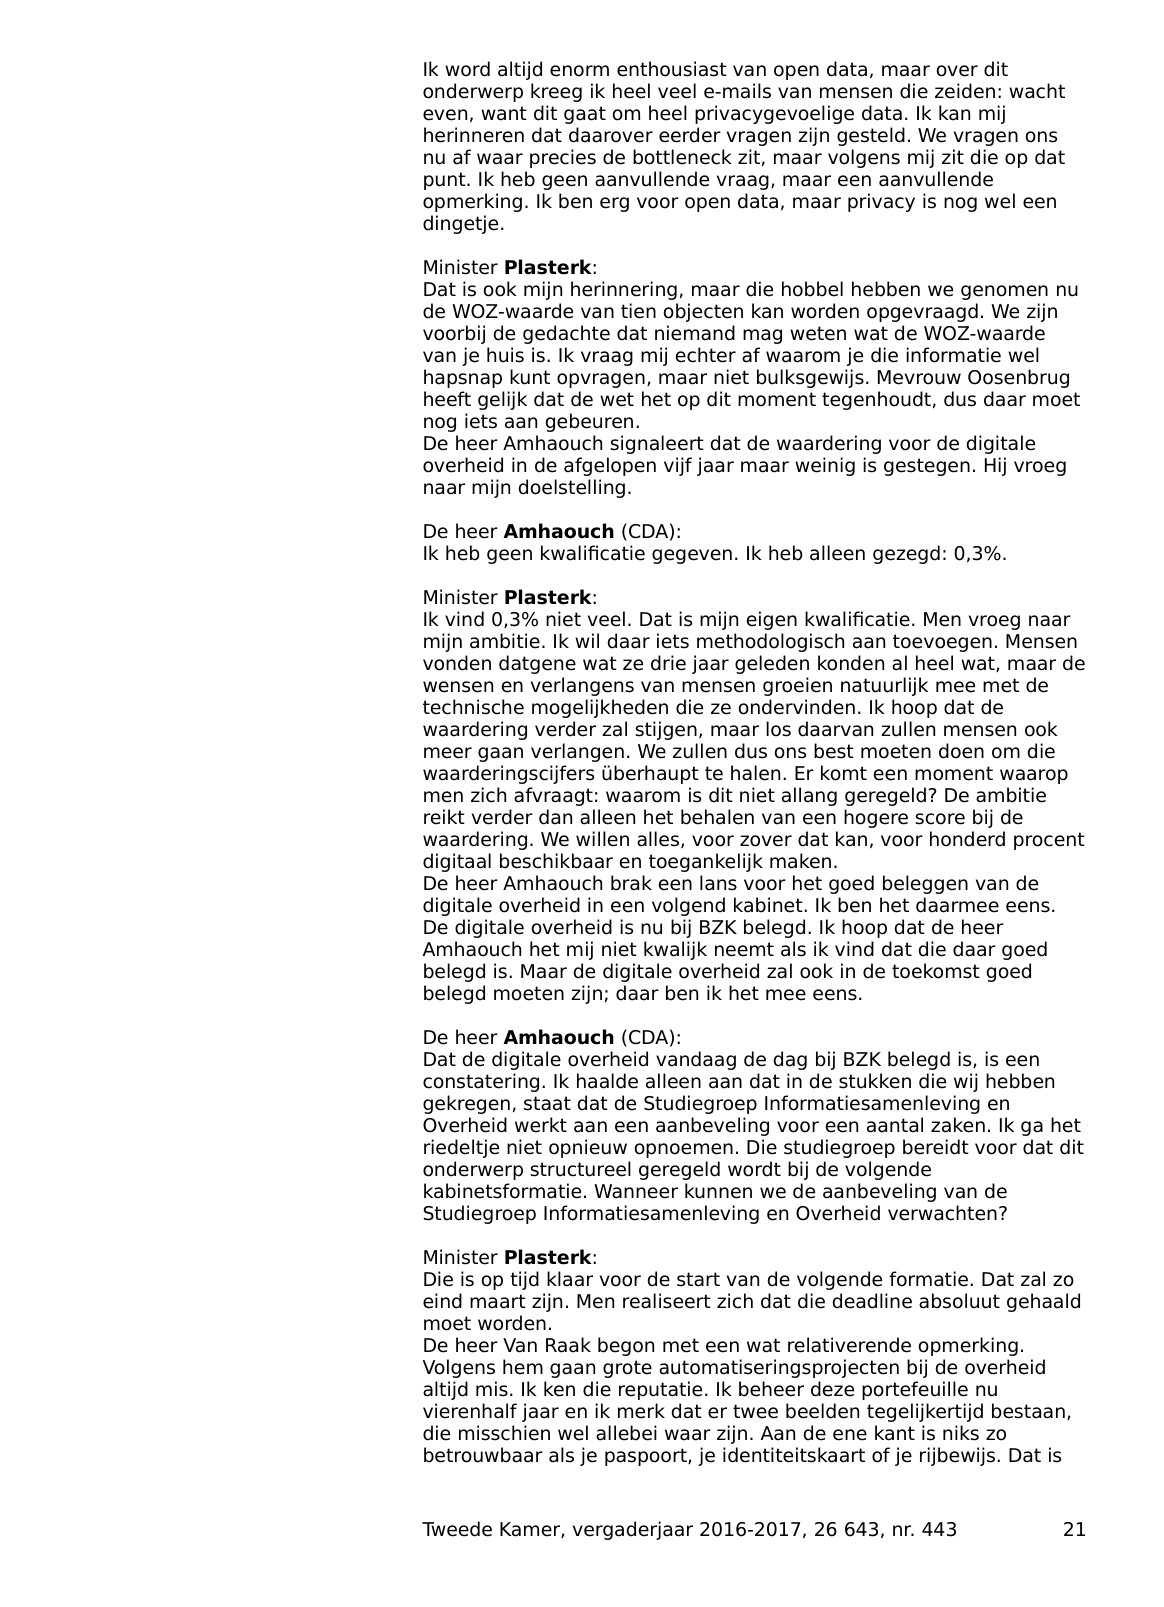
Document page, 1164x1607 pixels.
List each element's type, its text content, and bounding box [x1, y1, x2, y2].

text De heer Van Raak begon met een wat relativerende opmerking. Volgens hem gaan grote automatiseringsprojecten bij de overheid altijd mis. Ik ken die reputatie. Ik beheer deze portefeuille nu vierenhalf jaar en ik merk dat er twee beelden tegelijkertijd bestaan, die misschien wel allebei waar zijn. Aan de ene kant is niks zo betrouwbaar als je paspoort, je identiteitskaart of je rijbewijs. Dat is [422, 1335, 1087, 1467]
text Minister Plasterk: [422, 587, 1087, 609]
text Ik vind 0,3% niet veel. Dat is mijn eigen kwalificatie. Men vroeg naar mijn ambitie. Ik wil daar iets methodologisch aan toevoegen. Mensen vonden datgene wat ze drie jaar geleden konden al heel wat, maar de wensen en verlangens van mensen groeien natuurlijk mee met de technische mogelijkheden die ze ondervinden. Ik hoop dat de waardering verder zal stijgen, maar los daarvan zullen mensen ook meer gaan verlangen. We zullen dus ons best moeten doen om die waarderingscijfers überhaupt te halen. Er komt een moment waarop men zich afvraagt: waarom is dit niet allang geregeld? De ambitie reikt verder dan alleen het behalen van een hogere score bij de waardering. We willen alles, voor zover dat kan, voor honderd procent digitaal beschikbaar en toegankelijk maken. [422, 609, 1087, 873]
text De heer Amhaouch (CDA): [422, 521, 1087, 543]
text De heer Amhaouch brak een lans voor het goed beleggen van de digitale overheid in een volgend kabinet. Ik ben het daarmee eens. De digitale overheid is nu bij BZK belegd. Ik hoop dat de heer Amhaouch het mij niet kwalijk neemt als ik vind dat die daar goed belegd is. Maar de digitale overheid zal ook in de toekomst goed belegd moeten zijn; daar ben ik het mee eens. [422, 873, 1087, 1005]
text De heer Amhaouch (CDA): [422, 1027, 1087, 1049]
text Minister Plasterk: [422, 257, 1087, 279]
text Dat is ook mijn herinnering, maar die hobbel hebben we genomen nu de WOZ-waarde van tien objecten kan worden opgevraagd. We zijn voorbij de gedachte dat niemand mag weten wat de WOZ-waarde van je huis is. Ik vraag mij echter af waarom je die informatie wel hapsnap kunt opvragen, maar niet bulksgewijs. Mevrouw Oosenbrug heeft gelijk dat de wet het op dit moment tegenhoudt, dus daar moet nog iets aan gebeuren. [422, 279, 1087, 433]
text Ik heb geen kwalificatie gegeven. Ik heb alleen gezegd: 0,3%. [422, 543, 1087, 565]
text De heer Amhaouch signaleert dat de waardering voor de digitale overheid in de afgelopen vijf jaar maar weinig is gestegen. Hij vroeg naar mijn doelstelling. [422, 433, 1087, 499]
text Minister Plasterk: [422, 1247, 1087, 1269]
text Dat de digitale overheid vandaag de dag bij BZK belegd is, is een constatering. Ik haalde alleen aan dat in de stukken die wij hebben gekregen, staat dat de Studiegroep Informatiesamenleving en Overheid werkt aan een aanbeveling voor een aantal zaken. Ik ga het riedeltje niet opnieuw opnoemen. Die studiegroep bereidt voor dat dit onderwerp structureel geregeld wordt bij de volgende kabinetsformatie. Wanneer kunnen we de aanbeveling van de Studiegroep Informatiesamenleving en Overheid verwachten? [422, 1049, 1087, 1225]
text Ik word altijd enorm enthousiast van open data, maar over dit onderwerp kreeg ik heel veel e-mails van mensen die zeiden: wacht even, want dit gaat om heel privacygevoelige data. Ik kan mij herinneren dat daarover eerder vragen zijn gesteld. We vragen ons nu af waar precies de bottleneck zit, maar volgens mij zit die op dat punt. Ik heb geen aanvullende vraag, maar een aanvullende opmerking. Ik ben erg voor open data, maar privacy is nog wel een dingetje. [422, 59, 1087, 235]
text Die is op tijd klaar voor de start van de volgende formatie. Dat zal zo eind maart zijn. Men realiseert zich dat die deadline absoluut gehaald moet worden. [422, 1269, 1087, 1335]
